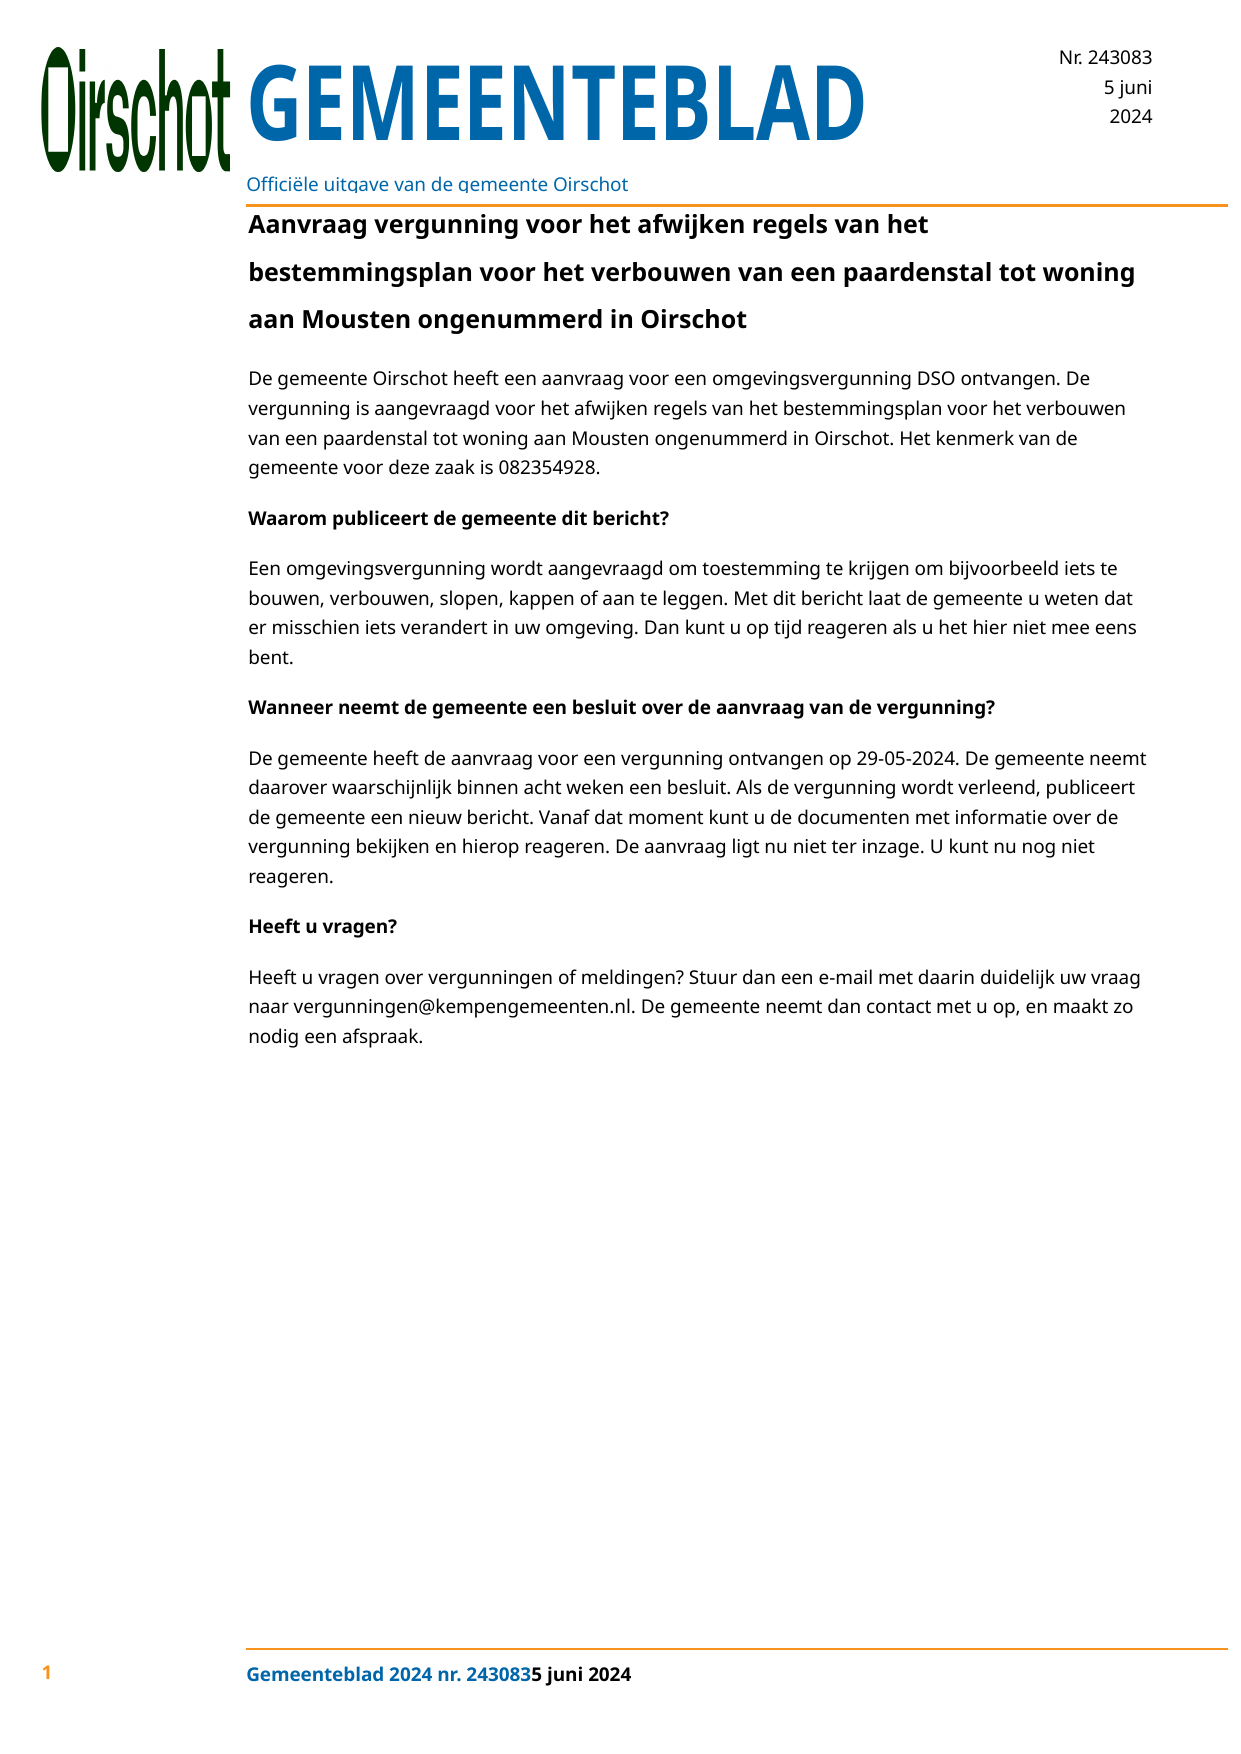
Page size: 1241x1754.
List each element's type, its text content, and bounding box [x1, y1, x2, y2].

text Een omgevingsvergunning wordt aangevraagd om toestemming te krijgen om bijvoorbeeld iets te bouwen, verbouwen, slopen, kappen of aan te leggen. Met dit bericht laat de gemeente u weten dat er misschien iets verandert in uw omgeving. Dan kunt u op tijd reageren als u het hier niet mee eens bent. [248, 555, 1152, 669]
text Wanneer neemt de gemeente een besluit over de aanvraag van de vergunning? [248, 694, 1152, 720]
text Aanvraag vergunning voor het afwijken regels van het bestemmingsplan voor het verbouwen van een paardenstal tot woning aan Mousten ongenummerd in Oirschot [248, 207, 1152, 336]
picture [41, 47, 231, 172]
text De gemeente heeft de aanvraag voor een vergunning ontvangen op 29-05-2024. De gemeente neemt daarover waarschijnlijk binnen acht weken een besluit. Als de vergunning wordt verleend, publiceert de gemeente een nieuw bericht. Vanaf dat moment kunt u de documenten met informatie over de vergunning bekijken en hierop reageren. De aanvraag ligt nu niet ter inzage. U kunt nu nog niet reageren. [248, 745, 1152, 889]
text Waarom publiceert de gemeente dit bericht? [248, 505, 1152, 530]
text Heeft u vragen? [248, 913, 1152, 939]
text De gemeente Oirschot heeft een aanvraag voor een omgevingsvergunning DSO ontvangen. De vergunning is aangevraagd voor het afwijken regels van het bestemmingsplan voor het verbouwen van een paardenstal tot woning aan Mousten ongenummerd in Oirschot. Het kenmerk van de gemeente voor deze zaak is 082354928. [248, 366, 1152, 480]
text Heeft u vragen over vergunningen of meldingen? Stuur dan een e-mail met daarin duidelijk uw vraag naar vergunningen@kempengemeenten.nl. De gemeente neemt dan contact met u op, en maakt zo nodig een afspraak. [248, 964, 1152, 1049]
